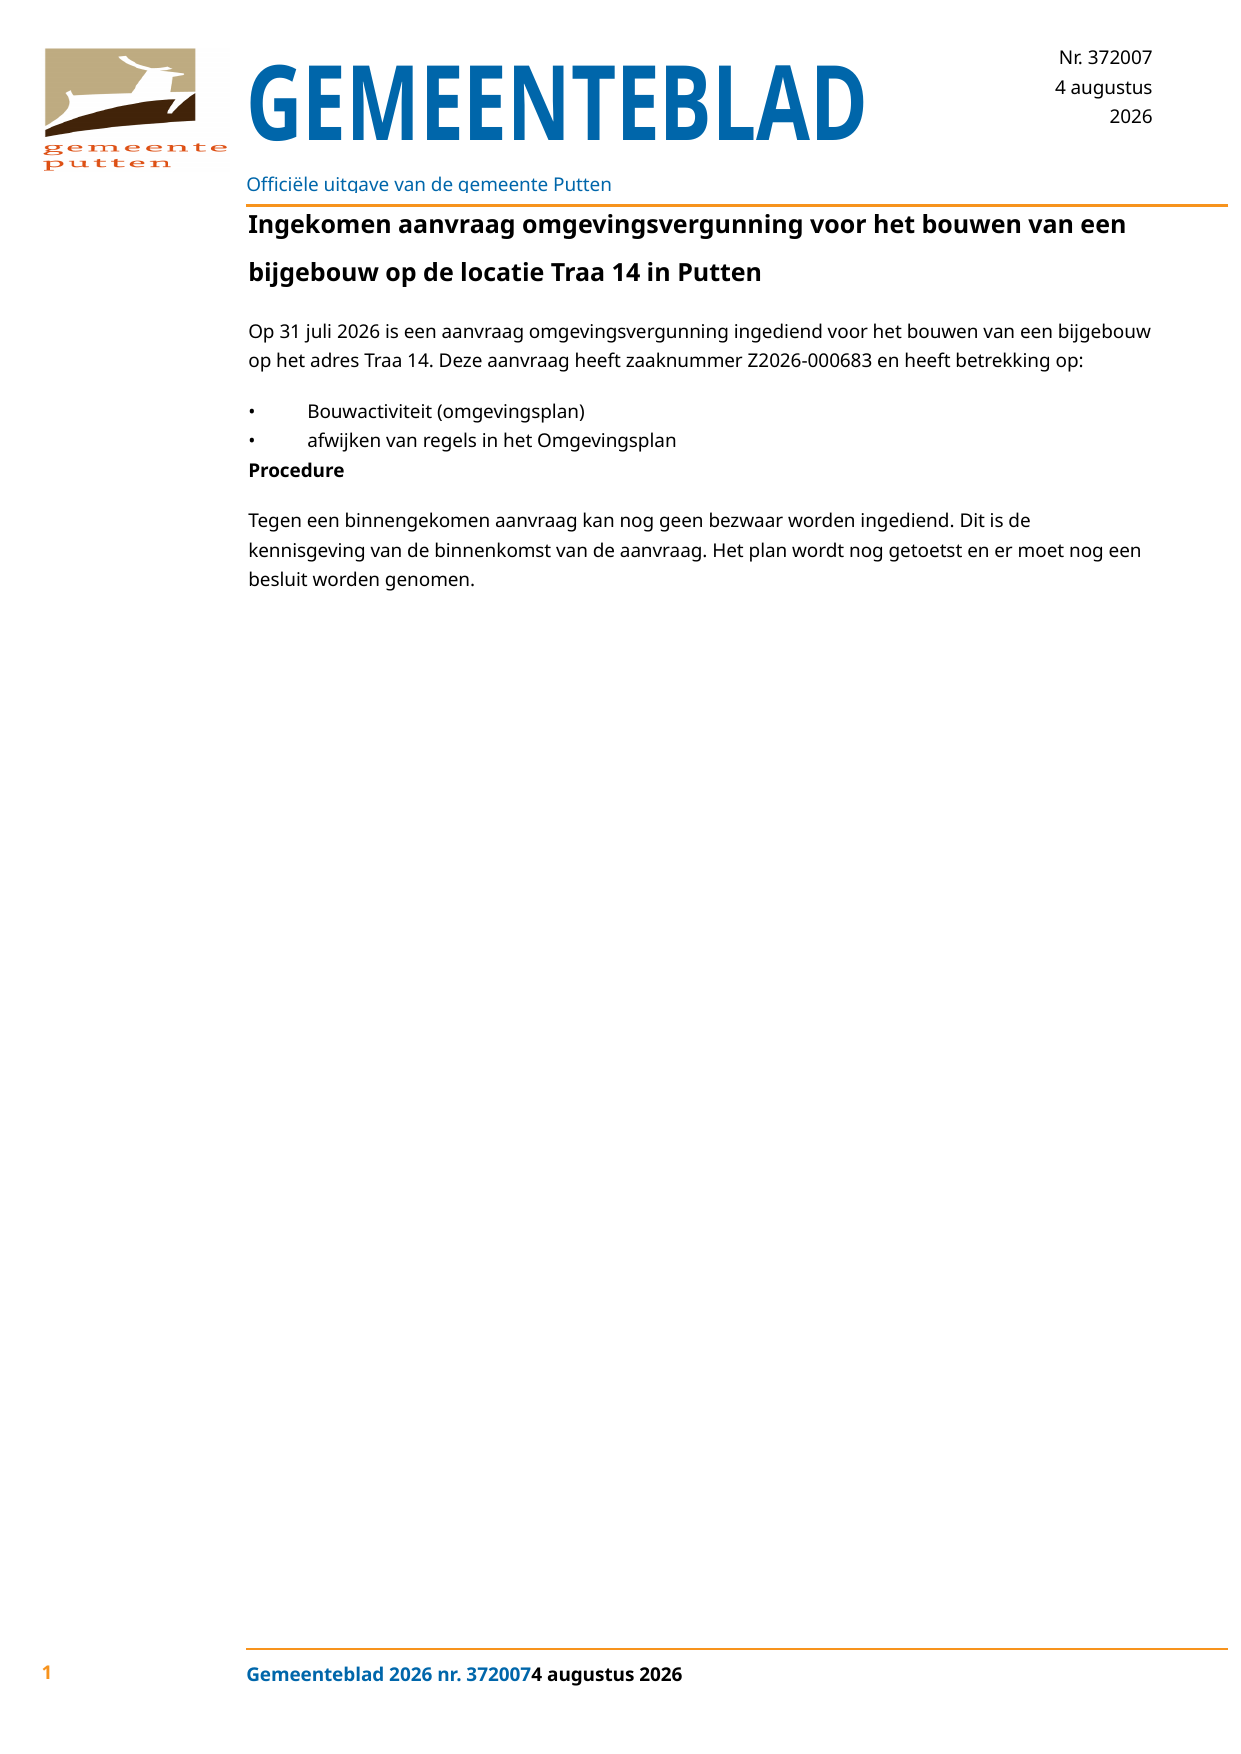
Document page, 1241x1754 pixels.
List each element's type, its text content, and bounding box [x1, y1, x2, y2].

text Procedure [248, 457, 1152, 483]
list afwijken van regels in het Omgevingsplan [248, 427, 1152, 453]
picture [41, 47, 231, 172]
text Op 31 juli 2026 is een aanvraag omgevingsvergunning ingediend voor het bouwen van een bijgebouw op het adres Traa 14. Deze aanvraag heeft zaaknummer Z2026-000683 en heeft betrekking op: [248, 318, 1152, 373]
text Tegen een binnengekomen aanvraag kan nog geen bezwaar worden ingediend. Dit is de kennisgeving van de binnenkomst van de aanvraag. Het plan wordt nog getoetst en er moet nog een besluit worden genomen. [248, 507, 1152, 592]
text Ingekomen aanvraag omgevingsvergunning voor het bouwen van een bijgebouw op de locatie Traa 14 in Putten [248, 207, 1152, 288]
list Bouwactiviteit (omgevingsplan) [248, 398, 1152, 424]
